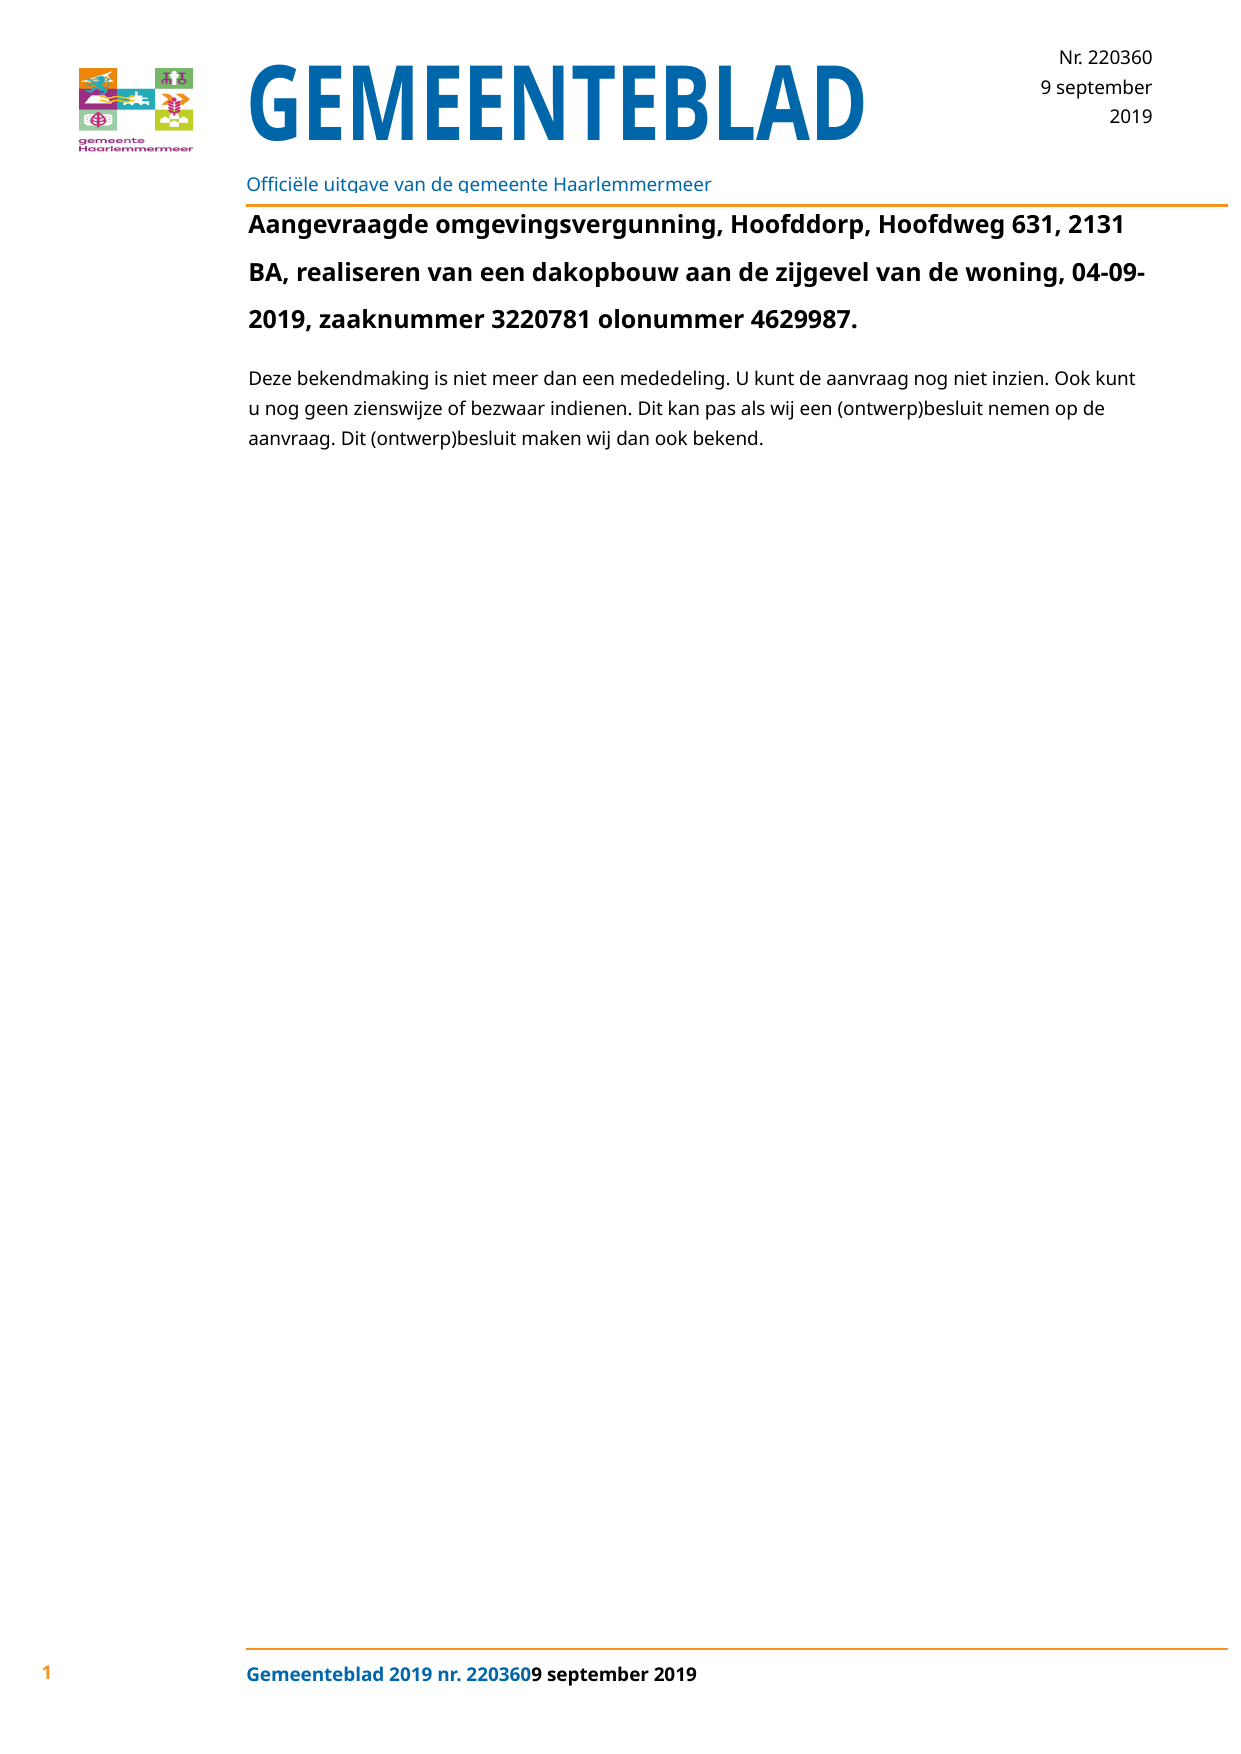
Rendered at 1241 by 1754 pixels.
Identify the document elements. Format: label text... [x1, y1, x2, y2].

text Deze bekendmaking is niet meer dan een mededeling. U kunt de aanvraag nog niet inzien. Ook kunt u nog geen zienswijze of bezwaar indienen. Dit kan pas als wij een (ontwerp)besluit nemen op de aanvraag. Dit (ontwerp)besluit maken wij dan ook bekend. [248, 366, 1152, 450]
picture [41, 47, 231, 172]
text Aangevraagde omgevingsvergunning, Hoofddorp, Hoofdweg 631, 2131 BA, realiseren van een dakopbouw aan de zijgevel van de woning, 04-09-2019, zaaknummer 3220781 olonummer 4629987. [248, 207, 1152, 336]
